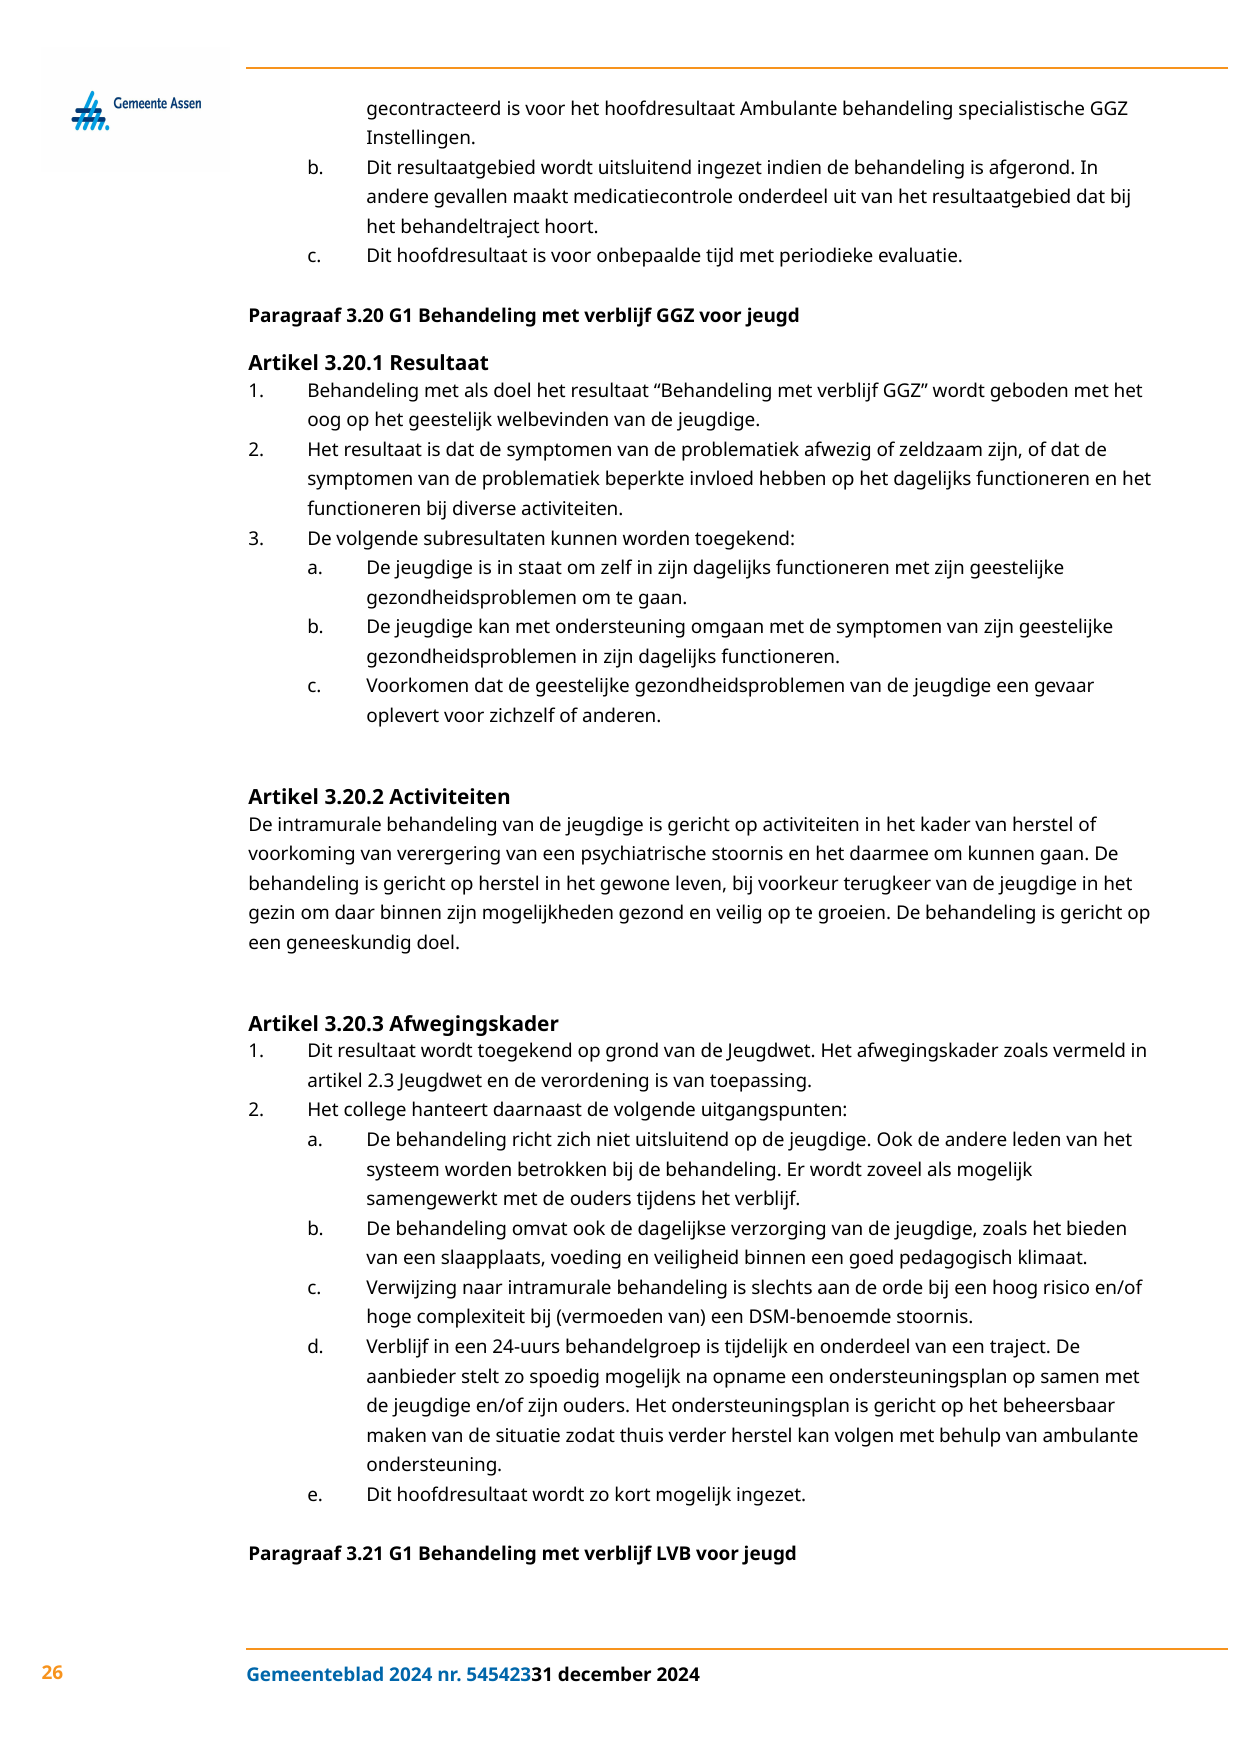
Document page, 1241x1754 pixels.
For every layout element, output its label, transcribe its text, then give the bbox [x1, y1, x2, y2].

list Het college hanteert daarnaast de volgende uitgangspunten: [248, 1097, 1152, 1122]
list gecontracteerd is voor het hoofdresultaat Ambulante behandeling specialistische GGZ Instellingen. [307, 95, 1152, 150]
text Paragraaf 3.20 G1 Behandeling met verblijf GGZ voor jeugd [248, 302, 1152, 328]
list De volgende subresultaten kunnen worden toegekend: [248, 525, 1152, 551]
list Dit resultaat wordt toegekend op grond van de Jeugdwet. Het afwegingskader zoals vermeld in artikel 2.3 Jeugdwet en de verordening is van toepassing. [248, 1037, 1152, 1093]
text Artikel 3.20.2 Activiteiten [248, 782, 1152, 811]
list Voorkomen dat de geestelijke gezondheidsproblemen van de jeugdige een gevaar oplevert voor zichzelf of anderen. [307, 673, 1152, 728]
text Paragraaf 3.21 G1 Behandeling met verblijf LVB voor jeugd [248, 1540, 1152, 1566]
list Het resultaat is dat de symptomen van de problematiek afwezig of zeldzaam zijn, of dat de symptomen van de problematiek beperkte invloed hebben op het dagelijks functioneren en het functioneren bij diverse activiteiten. [248, 436, 1152, 521]
text Artikel 3.20.3 Afwegingskader [248, 1009, 1152, 1037]
text De intramurale behandeling van de jeugdige is gericht op activiteiten in het kader van herstel of voorkoming van verergering van een psychiatrische stoornis en het daarmee om kunnen gaan. De behandeling is gericht op herstel in het gewone leven, bij voorkeur terugkeer van de jeugdige in het gezin om daar binnen zijn mogelijkheden gezond en veilig op te groeien. De behandeling is gericht op een geneeskundig doel. [248, 811, 1152, 955]
list Verwijzing naar intramurale behandeling is slechts aan de orde bij een hoog risico en/of hoge complexiteit bij (vermoeden van) een DSM-benoemde stoornis. [307, 1274, 1152, 1329]
list Behandeling met als doel het resultaat “Behandeling met verblijf GGZ” wordt geboden met het oog op het geestelijk welbevinden van de jeugdige. [248, 377, 1152, 432]
list Verblijf in een 24-uurs behandelgroep is tijdelijk en onderdeel van een traject. De aanbieder stelt zo spoedig mogelijk na opname een ondersteuningsplan op samen met de jeugdige en/of zijn ouders. Het ondersteuningsplan is gericht op het beheersbaar maken van de situatie zodat thuis verder herstel kan volgen met behulp van ambulante ondersteuning. [307, 1333, 1152, 1477]
list De jeugdige is in staat om zelf in zijn dagelijks functioneren met zijn geestelijke gezondheidsproblemen om te gaan. [307, 554, 1152, 610]
text Artikel 3.20.1 Resultaat [248, 348, 1152, 377]
list De jeugdige kan met ondersteuning omgaan met de symptomen van zijn geestelijke gezondheidsproblemen in zijn dagelijks functioneren. [307, 613, 1152, 669]
list De behandeling richt zich niet uitsluitend op de jeugdige. Ook de andere leden van het systeem worden betrokken bij de behandeling. Er wordt zoveel als mogelijk samengewerkt met de ouders tijdens het verblijf. [307, 1126, 1152, 1211]
list De behandeling omvat ook de dagelijkse verzorging van de jeugdige, zoals het bieden van een slaapplaats, voeding en veiligheid binnen een goed pedagogisch klimaat. [307, 1215, 1152, 1270]
list Dit resultaatgebied wordt uitsluitend ingezet indien de behandeling is afgerond. In andere gevallen maakt medicatiecontrole onderdeel uit van het resultaatgebied dat bij het behandeltraject hoort. [307, 154, 1152, 239]
list Dit hoofdresultaat wordt zo kort mogelijk ingezet. [307, 1481, 1152, 1507]
picture [41, 47, 231, 172]
list Dit hoofdresultaat is voor onbepaalde tijd met periodieke evaluatie. [307, 243, 1152, 268]
